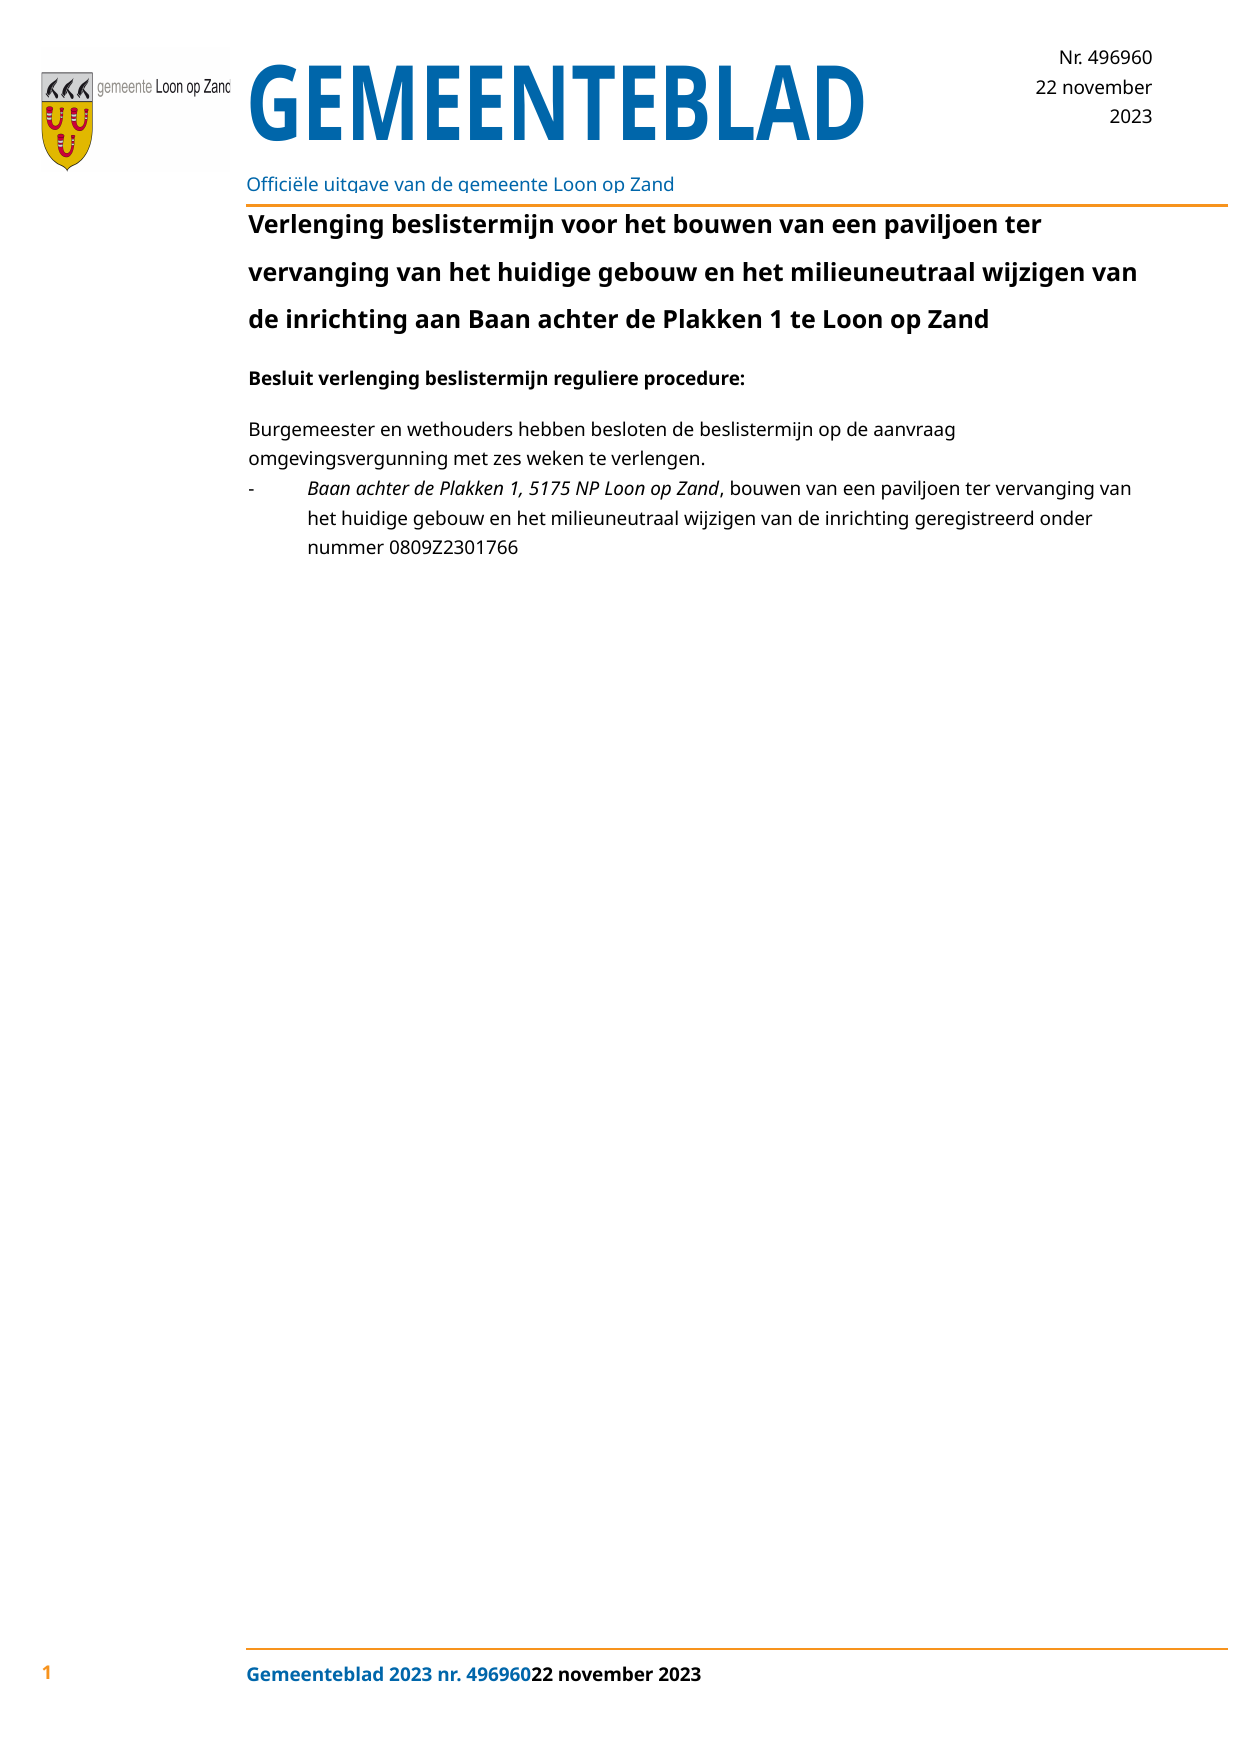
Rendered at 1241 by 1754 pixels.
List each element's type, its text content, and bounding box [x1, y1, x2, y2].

text Verlenging beslistermijn voor het bouwen van een paviljoen ter vervanging van het huidige gebouw en het milieuneutraal wijzigen van de inrichting aan Baan achter de Plakken 1 te Loon op Zand [248, 207, 1152, 336]
list Baan achter de Plakken 1, 5175 NP Loon op Zand, bouwen van een paviljoen ter vervanging van het huidige gebouw en het milieuneutraal wijzigen van de inrichting geregistreerd onder nummer 0809Z2301766 [248, 475, 1152, 560]
picture [41, 47, 231, 172]
text Burgemeester en wethouders hebben besloten de beslistermijn op de aanvraag omgevingsvergunning met zes weken te verlengen. [248, 416, 1152, 471]
text Besluit verlenging beslistermijn reguliere procedure: [248, 366, 1152, 391]
